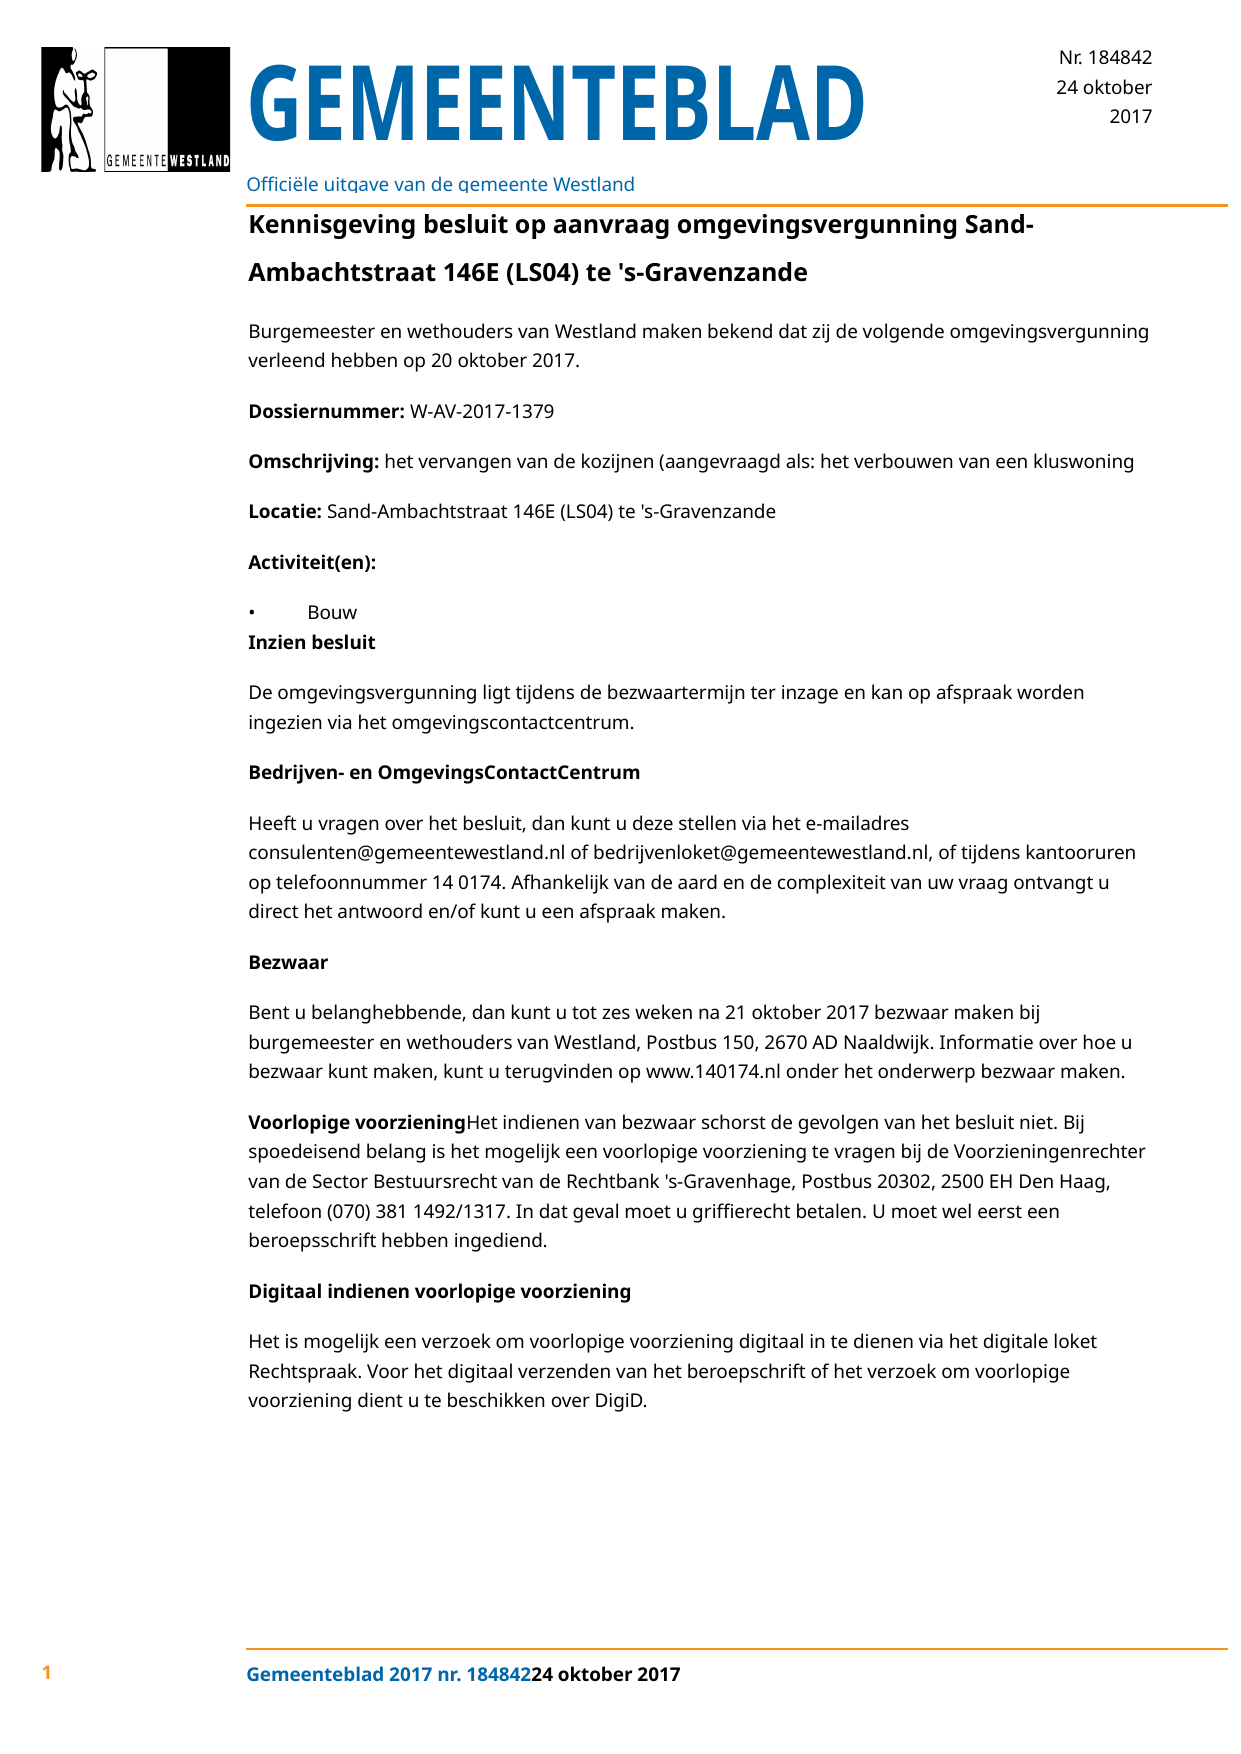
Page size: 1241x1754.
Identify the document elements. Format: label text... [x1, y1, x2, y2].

text Omschrijving: het vervangen van de kozijnen (aangevraagd als: het verbouwen van een kluswoning [248, 448, 1152, 474]
picture [41, 47, 231, 172]
text Bent u belanghebbende, dan kunt u tot zes weken na 21 oktober 2017 bezwaar maken bij burgemeester en wethouders van Westland, Postbus 150, 2670 AD Naaldwijk. Informatie over hoe u bezwaar kunt maken, kunt u terugvinden op www.140174.nl onder het onderwerp bezwaar maken. [248, 999, 1152, 1084]
text Activiteit(en): [248, 549, 1152, 575]
text Locatie: Sand-Ambachtstraat 146E (LS04) te 's-Gravenzande [248, 499, 1152, 524]
list Bouw [248, 599, 1152, 625]
text Voorlopige voorzieningHet indienen van bezwaar schorst de gevolgen van het besluit niet. Bij spoedeisend belang is het mogelijk een voorlopige voorziening te vragen bij de Voorzieningenrechter van de Sector Bestuursrecht van de Rechtbank 's-Gravenhage, Postbus 20302, 2500 EH Den Haag, telefoon (070) 381 1492/1317. In dat geval moet u griffierecht betalen. U moet wel eerst een beroepsschrift hebben ingediend. [248, 1109, 1152, 1253]
text Bezwaar [248, 949, 1152, 975]
text Dossiernummer: W-AV-2017-1379 [248, 398, 1152, 424]
text Inzien besluit [248, 629, 1152, 655]
text Bedrijven- en OmgevingsContactCentrum [248, 759, 1152, 785]
text Digitaal indienen voorlopige voorziening [248, 1278, 1152, 1304]
text Heeft u vragen over het besluit, dan kunt u deze stellen via het e-mailadres consulenten@gemeentewestland.nl of bedrijvenloket@gemeentewestland.nl, of tijdens kantooruren op telefoonnummer 14 0174. Afhankelijk van de aard en de complexiteit van uw vraag ontvangt u direct het antwoord en/of kunt u een afspraak maken. [248, 810, 1152, 924]
text De omgevingsvergunning ligt tijdens de bezwaartermijn ter inzage en kan op afspraak worden ingezien via het omgevingscontactcentrum. [248, 679, 1152, 735]
text Kennisgeving besluit op aanvraag omgevingsvergunning Sand-Ambachtstraat 146E (LS04) te 's-Gravenzande [248, 207, 1152, 288]
text Het is mogelijk een verzoek om voorlopige voorziening digitaal in te dienen via het digitale loket Rechtspraak. Voor het digitaal verzenden van het beroepschrift of het verzoek om voorlopige voorziening dient u te beschikken over DigiD. [248, 1328, 1152, 1413]
text Burgemeester en wethouders van Westland maken bekend dat zij de volgende omgevingsvergunning verleend hebben op 20 oktober 2017. [248, 318, 1152, 373]
